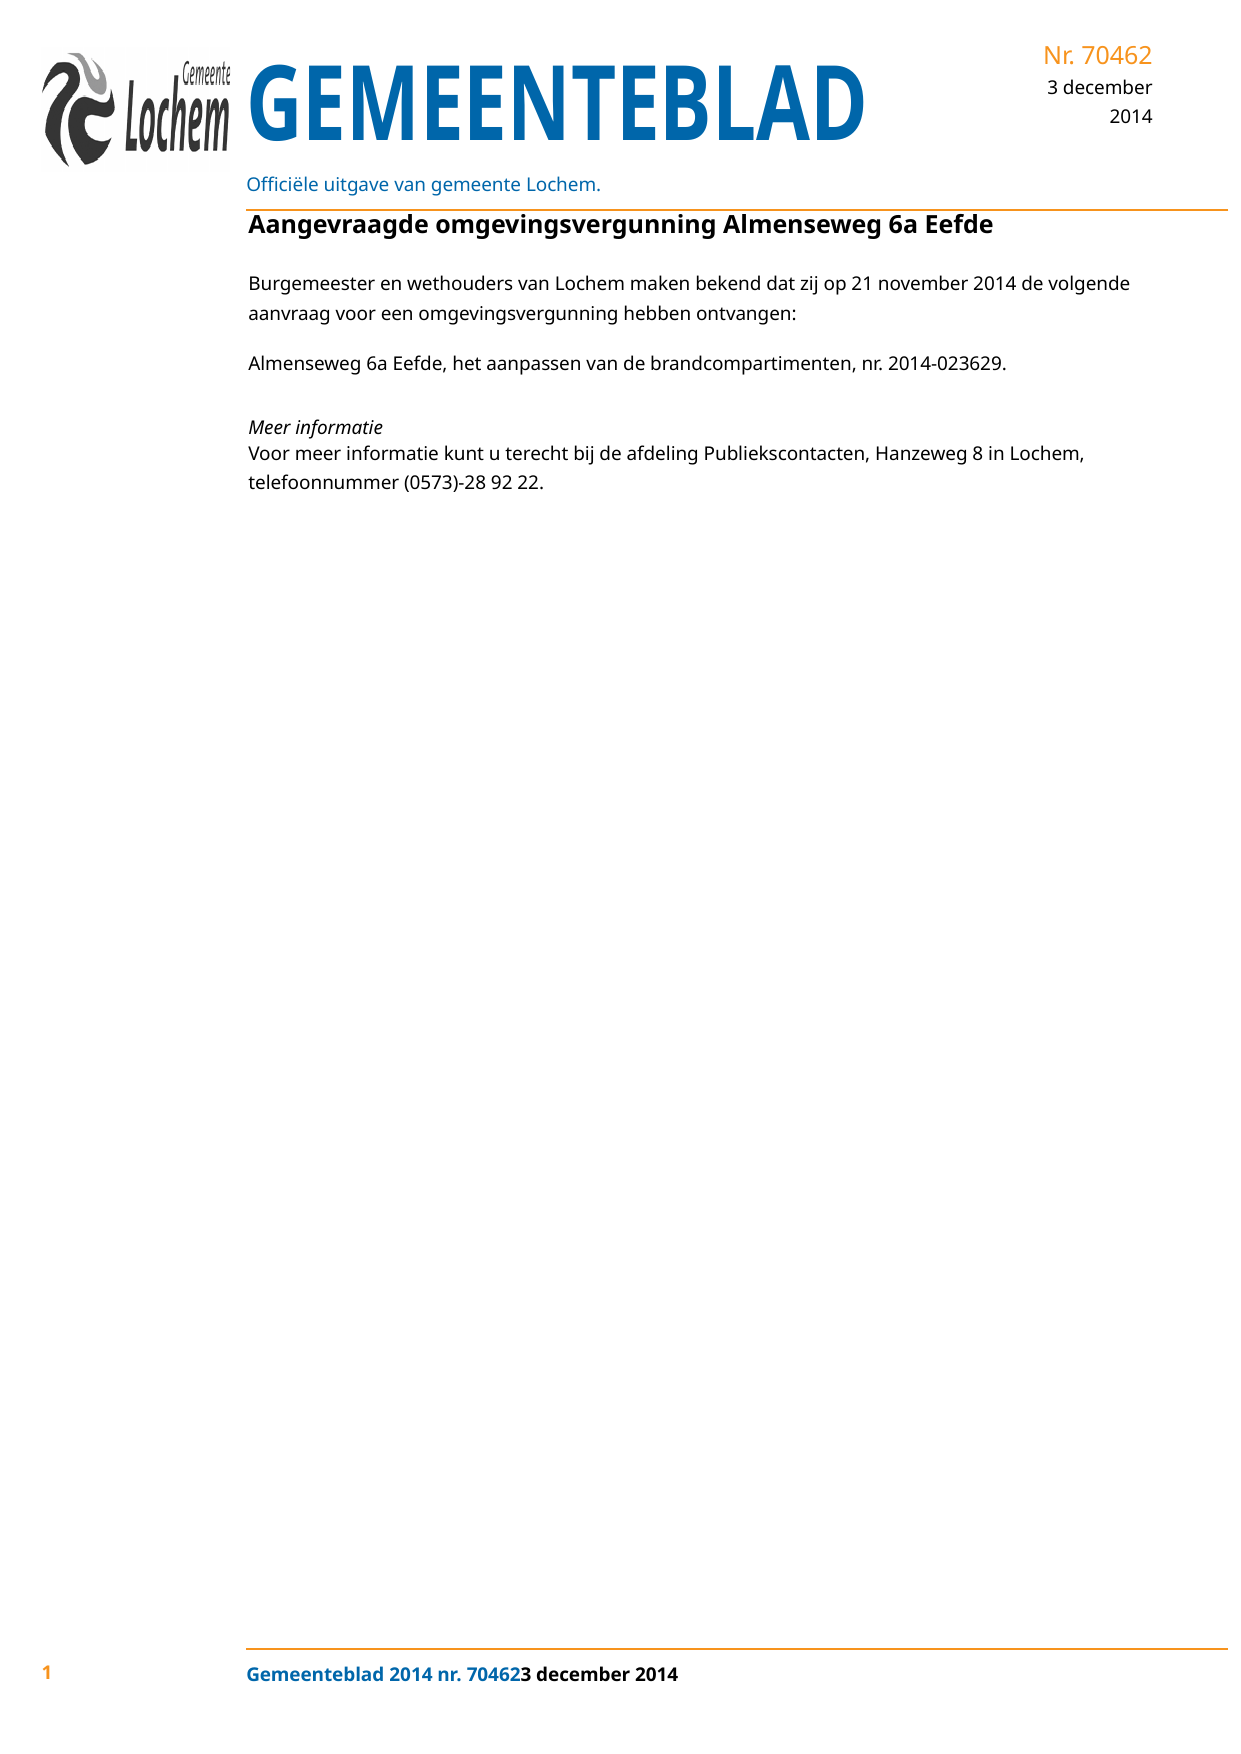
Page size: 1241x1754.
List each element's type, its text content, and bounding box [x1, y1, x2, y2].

picture [41, 47, 231, 172]
text Burgemeester en wethouders van Lochem maken bekend dat zij op 21 november 2014 de volgende aanvraag voor een omgevingsvergunning hebben ontvangen: [248, 270, 1152, 326]
text Meer informatie [248, 414, 1152, 440]
text Aangevraagde omgevingsvergunning Almenseweg 6a Eefde [248, 211, 1152, 241]
text Voor meer informatie kunt u terecht bij de afdeling Publiekscontacten, Hanzeweg 8 in Lochem, telefoonnummer (0573)-28 92 22. [248, 440, 1152, 495]
text Almenseweg 6a Eefde, het aanpassen van de brandcompartimenten, nr. 2014-023629. [248, 350, 1152, 376]
